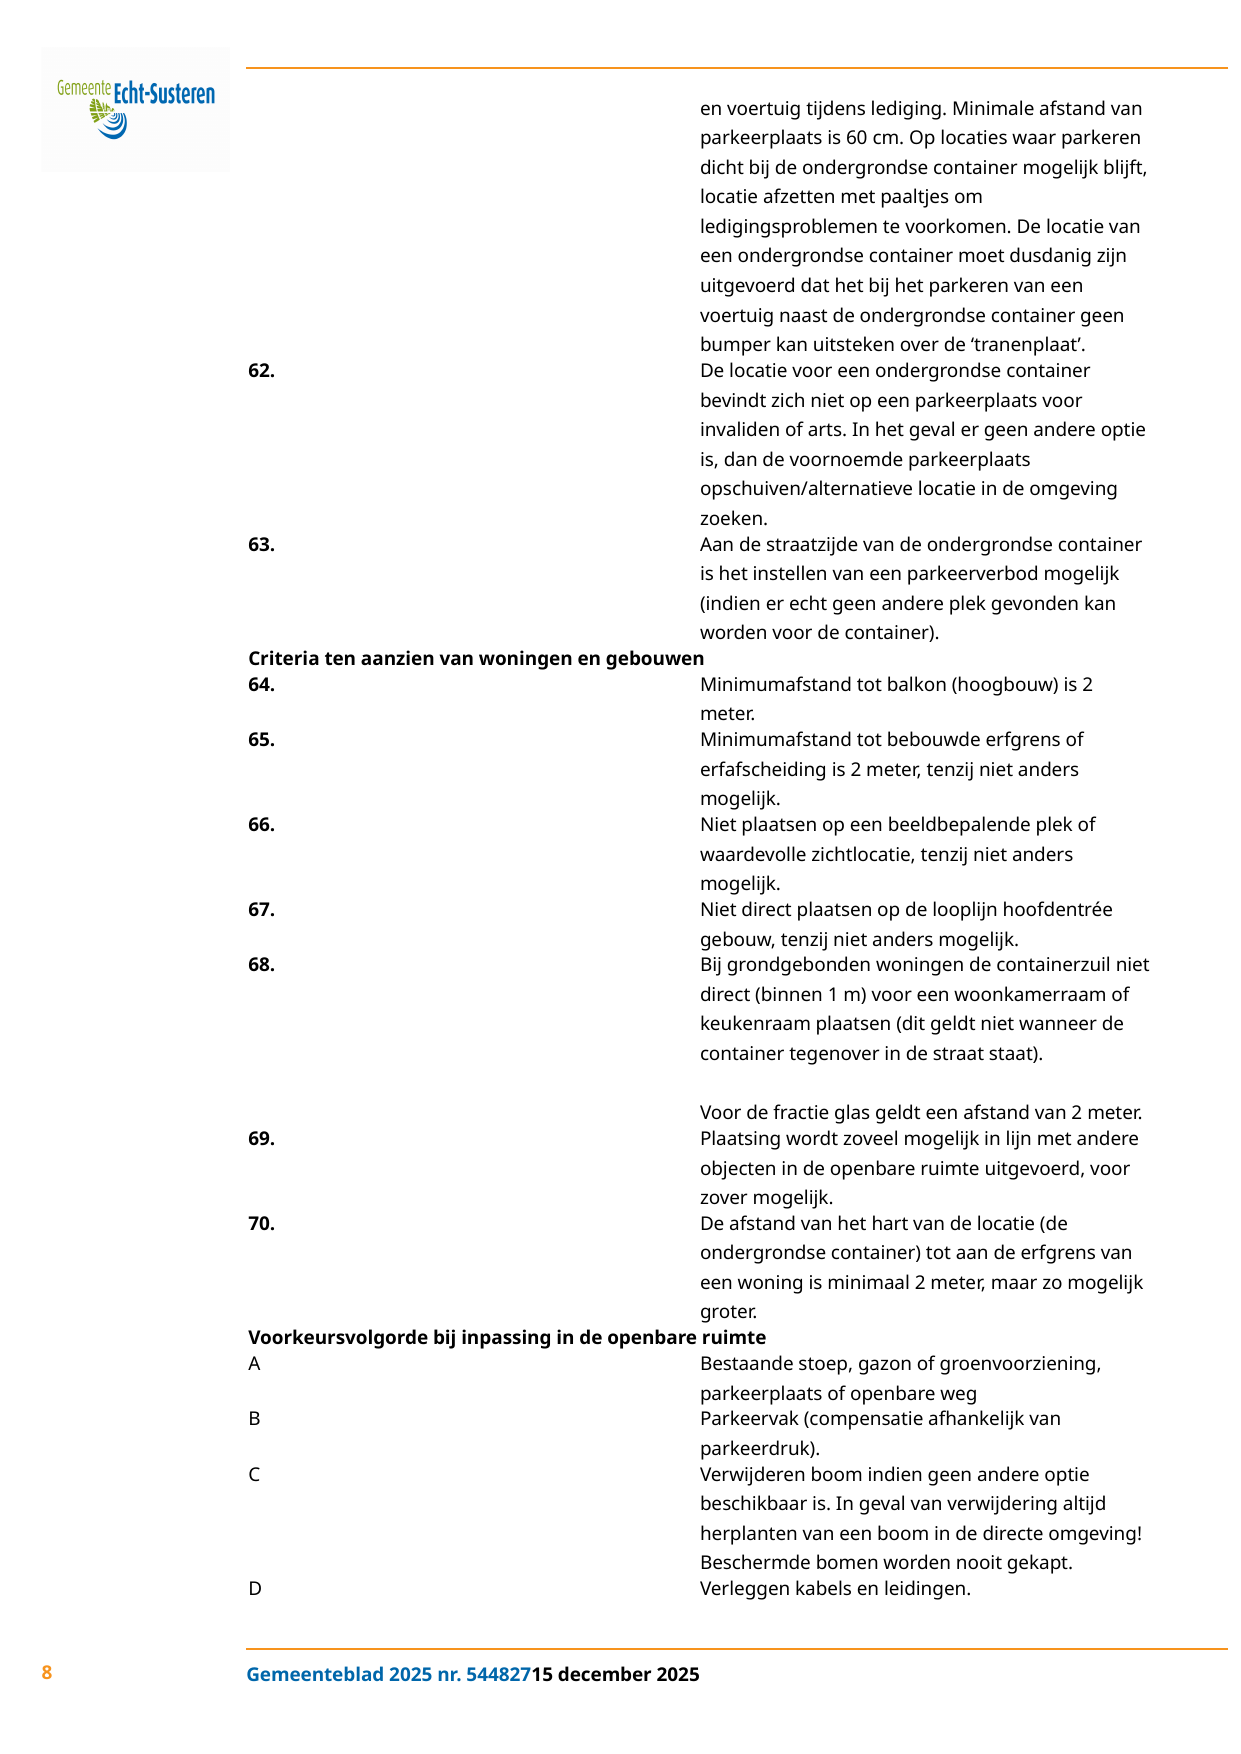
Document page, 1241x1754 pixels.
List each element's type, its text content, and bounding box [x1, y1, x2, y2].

table_cell Niet plaatsen op een beeldbepalende plek of waardevolle zichtlocatie, tenzij niet anders mogelijk. [700, 811, 1152, 896]
table_cell B [248, 1406, 700, 1461]
table_cell 66. [248, 811, 700, 896]
table_cell 64. [248, 671, 700, 726]
table_cell Bij grondgebonden woningen de containerzuil niet direct (binnen 1 m) voor een woonkamerraam of keukenraam plaatsen (dit geldt niet wanneer de container tegenover in de straat staat). Voor de fractie glas geldt een afstand van 2 meter. [700, 951, 1152, 1125]
table_cell Verleggen kabels en leidingen. [700, 1575, 1152, 1601]
table_cell Niet direct plaatsen op de looplijn hoofdentrée gebouw, tenzij niet anders mogelijk. [700, 896, 1152, 951]
table_cell Plaatsing wordt zoveel mogelijk in lijn met andere objecten in de openbare ruimte uitgevoerd, voor zover mogelijk. [700, 1125, 1152, 1210]
table_cell De locatie voor een ondergrondse container bevindt zich niet op een parkeerplaats voor invaliden of arts. In het geval er geen andere optie is, dan de voornoemde parkeerplaats opschuiven/alternatieve locatie in de omgeving zoeken. [700, 357, 1152, 531]
picture [41, 47, 231, 172]
table_cell 67. [248, 896, 700, 951]
table_cell Voorkeursvolgorde bij inpassing in de openbare ruimte [248, 1325, 1152, 1350]
table_cell 63. [248, 531, 700, 645]
table_cell [248, 95, 700, 357]
table_cell 69. [248, 1125, 700, 1210]
table_cell De afstand van het hart van de locatie (de ondergrondse container) tot aan de erfgrens van een woning is minimaal 2 meter, maar zo mogelijk groter. [700, 1210, 1152, 1324]
table_cell C [248, 1461, 700, 1575]
table_cell Parkeervak (compensatie afhankelijk van parkeerdruk). [700, 1406, 1152, 1461]
table_cell Minimumafstand tot bebouwde erfgrens of erfafscheiding is 2 meter, tenzij niet anders mogelijk. [700, 726, 1152, 811]
table_cell 65. [248, 726, 700, 811]
table_cell en voertuig tijdens lediging. Minimale afstand van parkeerplaats is 60 cm. Op locaties waar parkeren dicht bij de ondergrondse container mogelijk blijft, locatie afzetten met paaltjes om ledigingsproblemen te voorkomen. De locatie van een ondergrondse container moet dusdanig zijn uitgevoerd dat het bij het parkeren van een voertuig naast de ondergrondse container geen bumper kan uitsteken over de ‘tranenplaat’. [700, 95, 1152, 357]
table_cell Bestaande stoep, gazon of groenvoorziening, parkeerplaats of openbare weg [700, 1350, 1152, 1406]
table_cell 62. [248, 357, 700, 531]
table_cell Aan de straatzijde van de ondergrondse container is het instellen van een parkeerverbod mogelijk (indien er echt geen andere plek gevonden kan worden voor de container). [700, 531, 1152, 645]
table_cell 68. [248, 951, 700, 1125]
table_cell Criteria ten aanzien van woningen en gebouwen [248, 645, 1152, 671]
table_cell 70. [248, 1210, 700, 1324]
table_cell Minimumafstand tot balkon (hoogbouw) is 2 meter. [700, 671, 1152, 726]
table_cell D [248, 1575, 700, 1601]
table_cell Verwijderen boom indien geen andere optie beschikbaar is. In geval van verwijdering altijd herplanten van een boom in de directe omgeving! Beschermde bomen worden nooit gekapt. [700, 1461, 1152, 1575]
table_cell A [248, 1350, 700, 1406]
